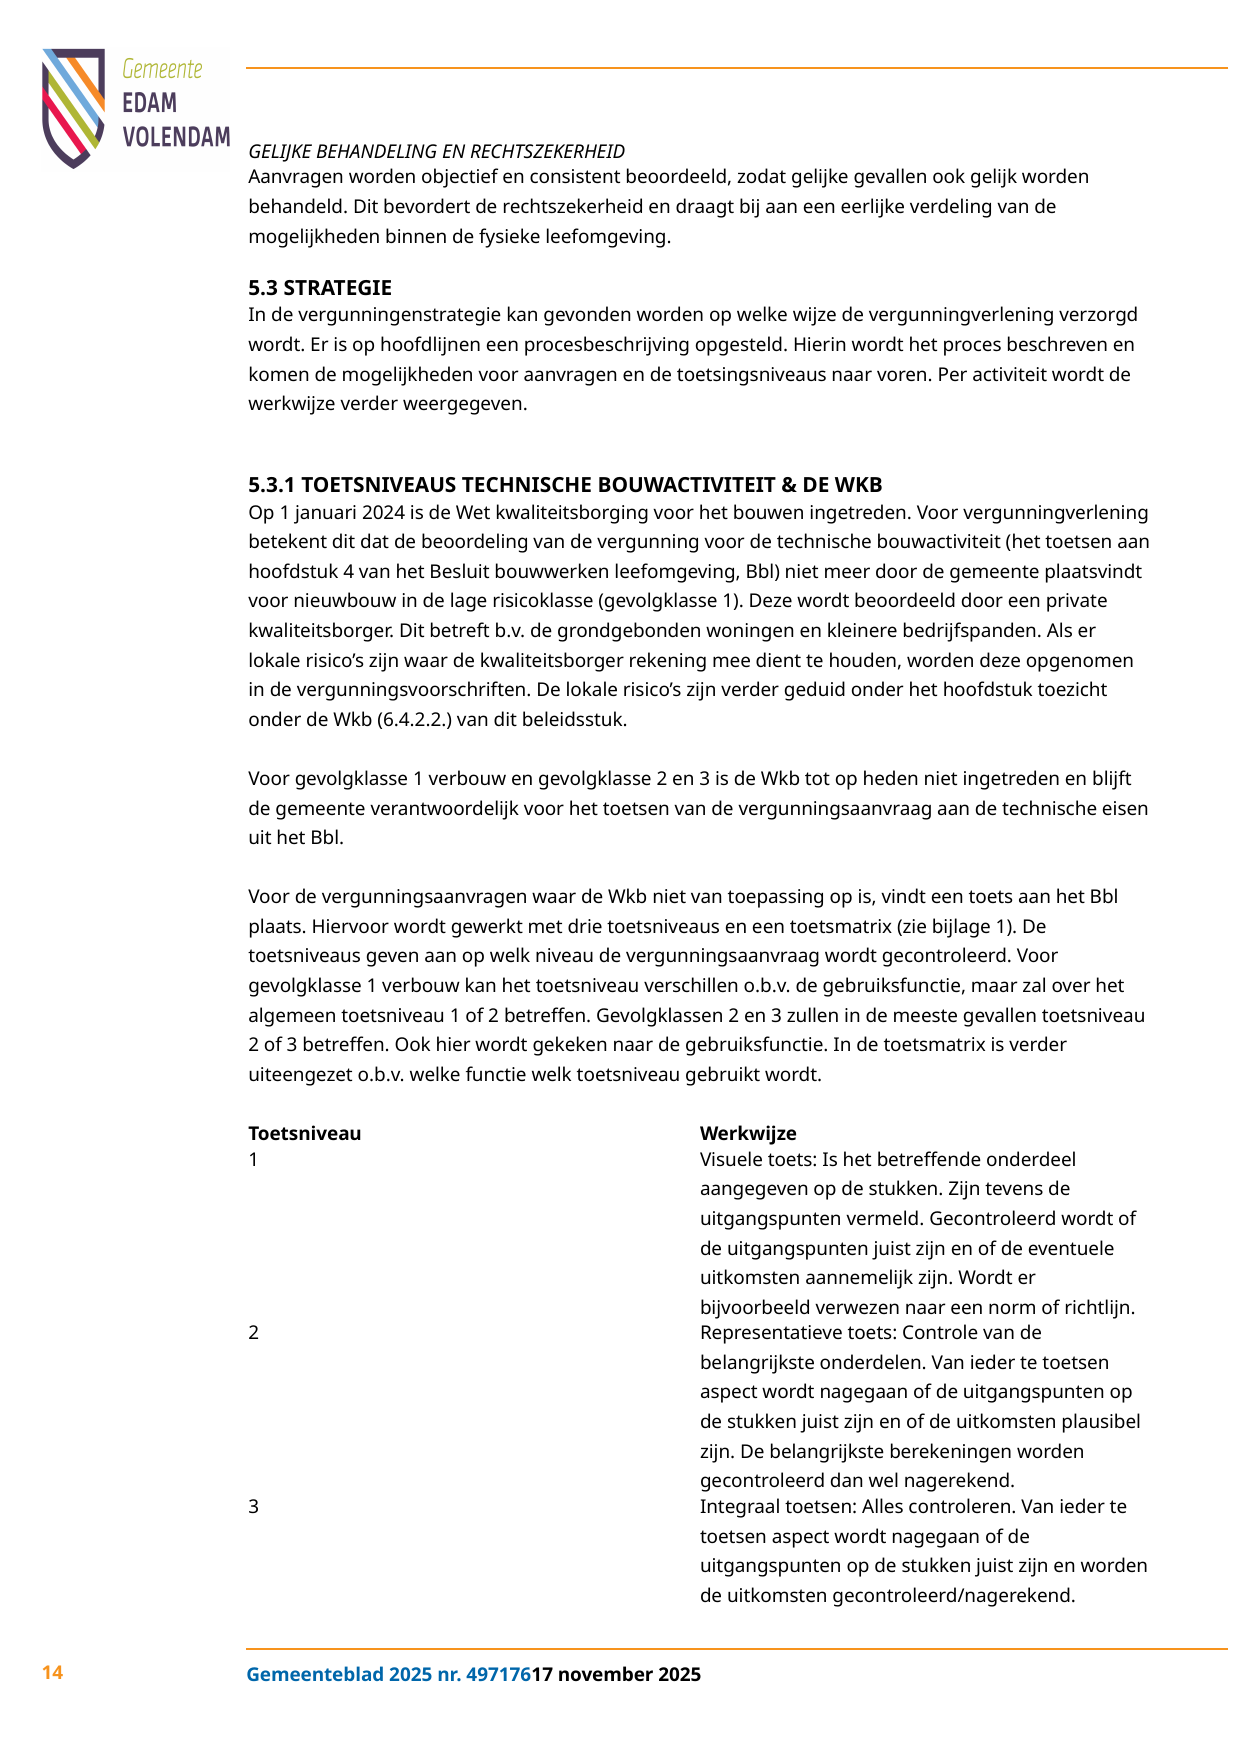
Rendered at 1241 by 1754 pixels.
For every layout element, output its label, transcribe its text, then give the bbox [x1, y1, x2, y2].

text Voor de vergunningsaanvragen waar de Wkb niet van toepassing op is, vindt een toets aan het Bbl plaats. Hiervoor wordt gewerkt met drie toetsniveaus en een toetsmatrix (zie bijlage 1). De toetsniveaus geven aan op welk niveau de vergunningsaanvraag wordt gecontroleerd. Voor gevolgklasse 1 verbouw kan het toetsniveau verschillen o.b.v. de gebruiksfunctie, maar zal over het algemeen toetsniveau 1 of 2 betreffen. Gevolgklassen 2 en 3 zullen in de meeste gevallen toetsniveau 2 of 3 betreffen. Ook hier wordt gekeken naar de gebruiksfunctie. In de toetsmatrix is verder uiteengezet o.b.v. welke functie welk toetsniveau gebruikt wordt. [248, 883, 1152, 1087]
table_cell 3 [248, 1493, 700, 1608]
text Voor gevolgklasse 1 verbouw en gevolgklasse 2 en 3 is de Wkb tot op heden niet ingetreden en blijft de gemeente verantwoordelijk voor het toetsen van de vergunningsaanvraag aan de technische eisen uit het Bbl. [248, 765, 1152, 850]
text In de vergunningenstrategie kan gevonden worden op welke wijze de vergunningverlening verzorgd wordt. Er is op hoofdlijnen een procesbeschrijving opgesteld. Hierin wordt het proces beschreven en komen de mogelijkheden voor aanvragen en de toetsingsniveaus naar voren. Per activiteit wordt de werkwijze verder weergegeven. [248, 302, 1152, 416]
table_cell Representatieve toets: Controle van de belangrijkste onderdelen. Van ieder te toetsen aspect wordt nagegaan of de uitgangspunten op de stukken juist zijn en of de uitkomsten plausibel zijn. De belangrijkste berekeningen worden gecontroleerd dan wel nagerekend. [700, 1320, 1152, 1493]
text Op 1 januari 2024 is de Wet kwaliteitsborging voor het bouwen ingetreden. Voor vergunningverlening betekent dit dat de beoordeling van de vergunning voor de technische bouwactiviteit (het toetsen aan hoofdstuk 4 van het Besluit bouwwerken leefomgeving, Bbl) niet meer door de gemeente plaatsvindt voor nieuwbouw in de lage risicoklasse (gevolgklasse 1). Deze wordt beoordeeld door een private kwaliteitsborger. Dit betreft b.v. de grondgebonden woningen en kleinere bedrijfspanden. Als er lokale risico’s zijn waar de kwaliteitsborger rekening mee dient te houden, worden deze opgenomen in de vergunningsvoorschriften. De lokale risico’s zijn verder geduid onder het hoofdstuk toezicht onder de Wkb (6.4.2.2.) van dit beleidsstuk. [248, 499, 1152, 732]
text 5.3 STRATEGIE [248, 273, 1152, 302]
text 5.3.1 TOETSNIVEAUS TECHNISCHE BOUWACTIVITEIT & DE WKB [248, 470, 1152, 499]
table_cell 2 [248, 1320, 700, 1493]
table_header Toetsniveau [248, 1120, 700, 1146]
table_cell Visuele toets: Is het betreffende onderdeel aangegeven op de stukken. Zijn tevens de uitgangspunten vermeld. Gecontroleerd wordt of de uitgangspunten juist zijn en of de eventuele uitkomsten aannemelijk zijn. Wordt er bijvoorbeeld verwezen naar een norm of richtlijn. [700, 1146, 1152, 1319]
text Aanvragen worden objectief en consistent beoordeeld, zodat gelijke gevallen ook gelijk worden behandeld. Dit bevordert de rechtszekerheid en draagt bij aan een eerlijke verdeling van de mogelijkheden binnen de fysieke leefomgeving. [248, 164, 1152, 248]
table_cell Integraal toetsen: Alles controleren. Van ieder te toetsen aspect wordt nagegaan of de uitgangspunten op de stukken juist zijn en worden de uitkomsten gecontroleerd/nagerekend. [700, 1493, 1152, 1608]
table_header Werkwijze [700, 1120, 1152, 1146]
picture [41, 47, 231, 172]
table_cell 1 [248, 1146, 700, 1319]
text GELIJKE BEHANDELING EN RECHTSZEKERHEID [248, 138, 1152, 164]
